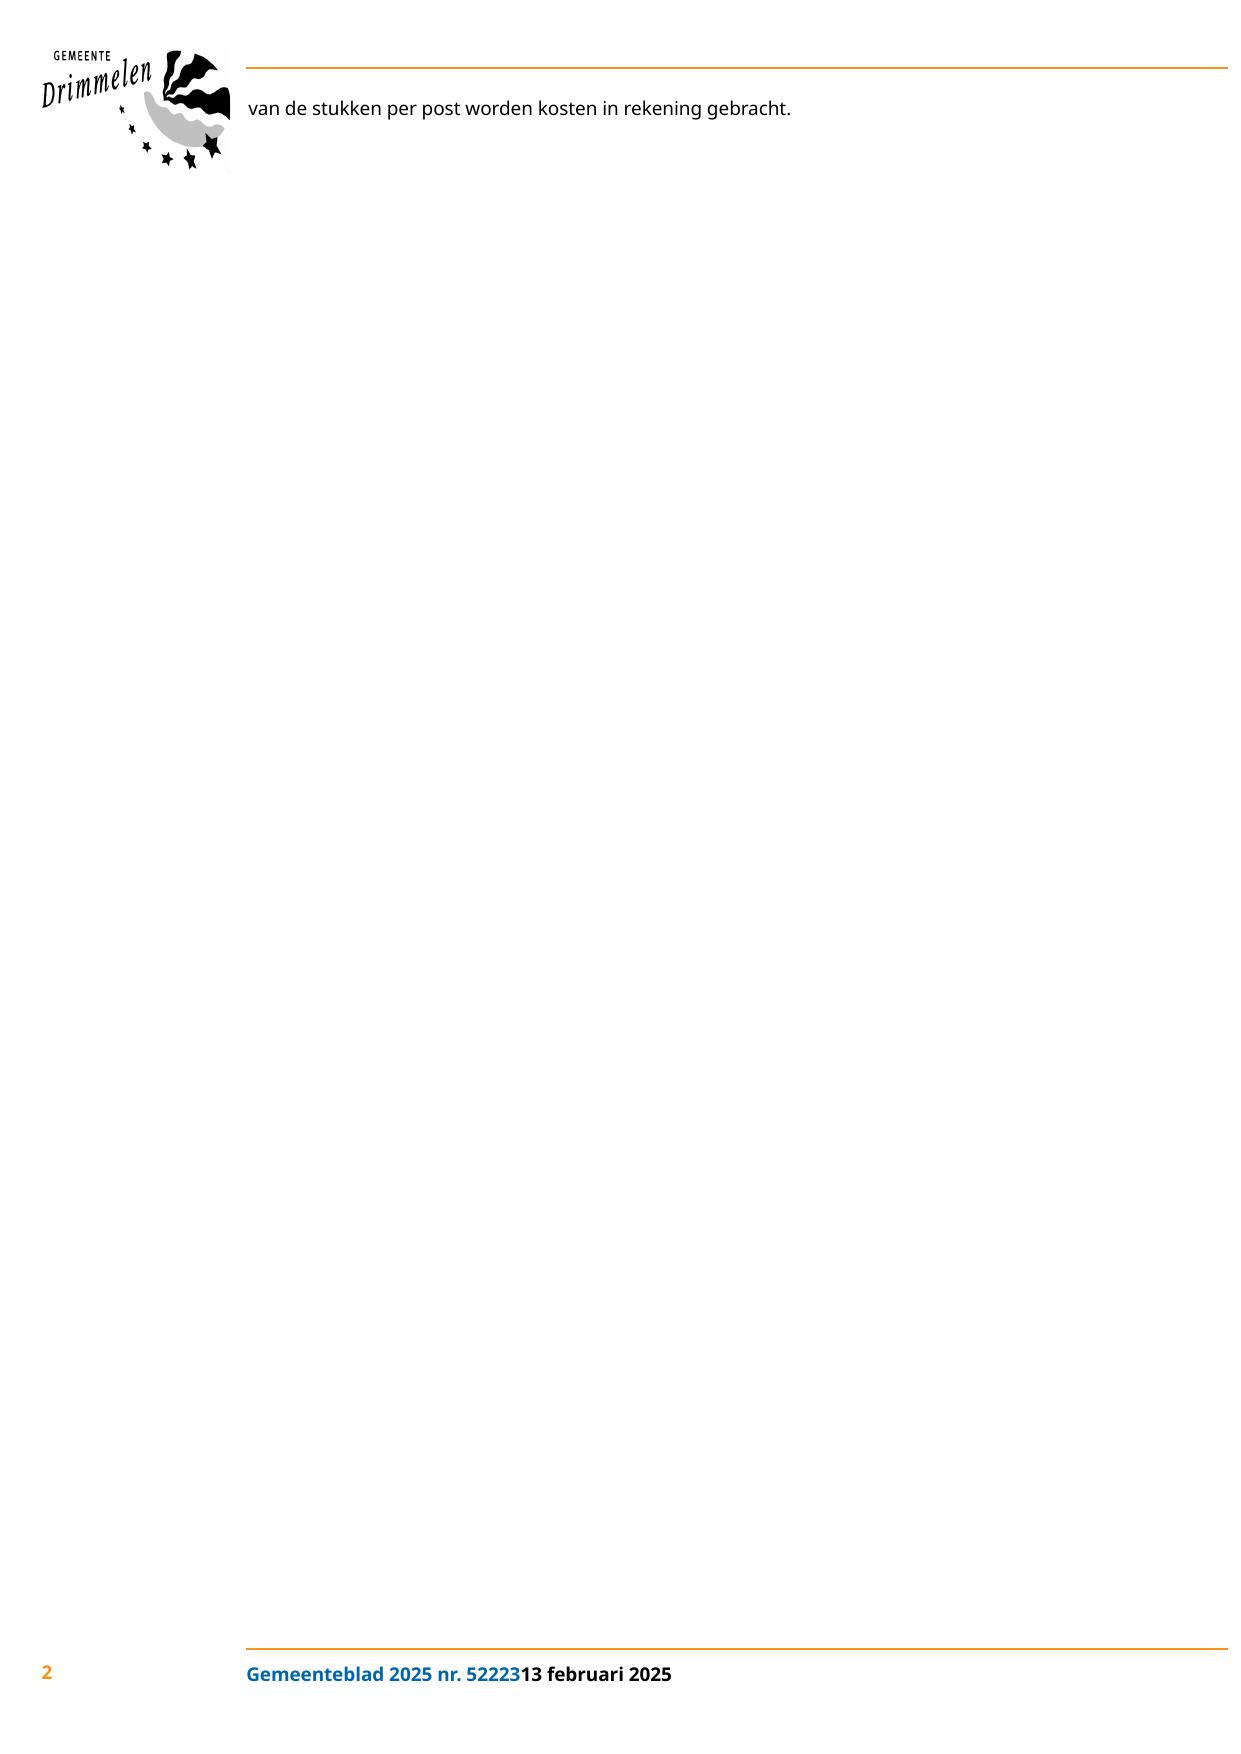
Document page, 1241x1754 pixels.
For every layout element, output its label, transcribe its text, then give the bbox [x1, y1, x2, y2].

text van de stukken per post worden kosten in rekening gebracht. [248, 95, 1152, 121]
picture [41, 47, 231, 172]
